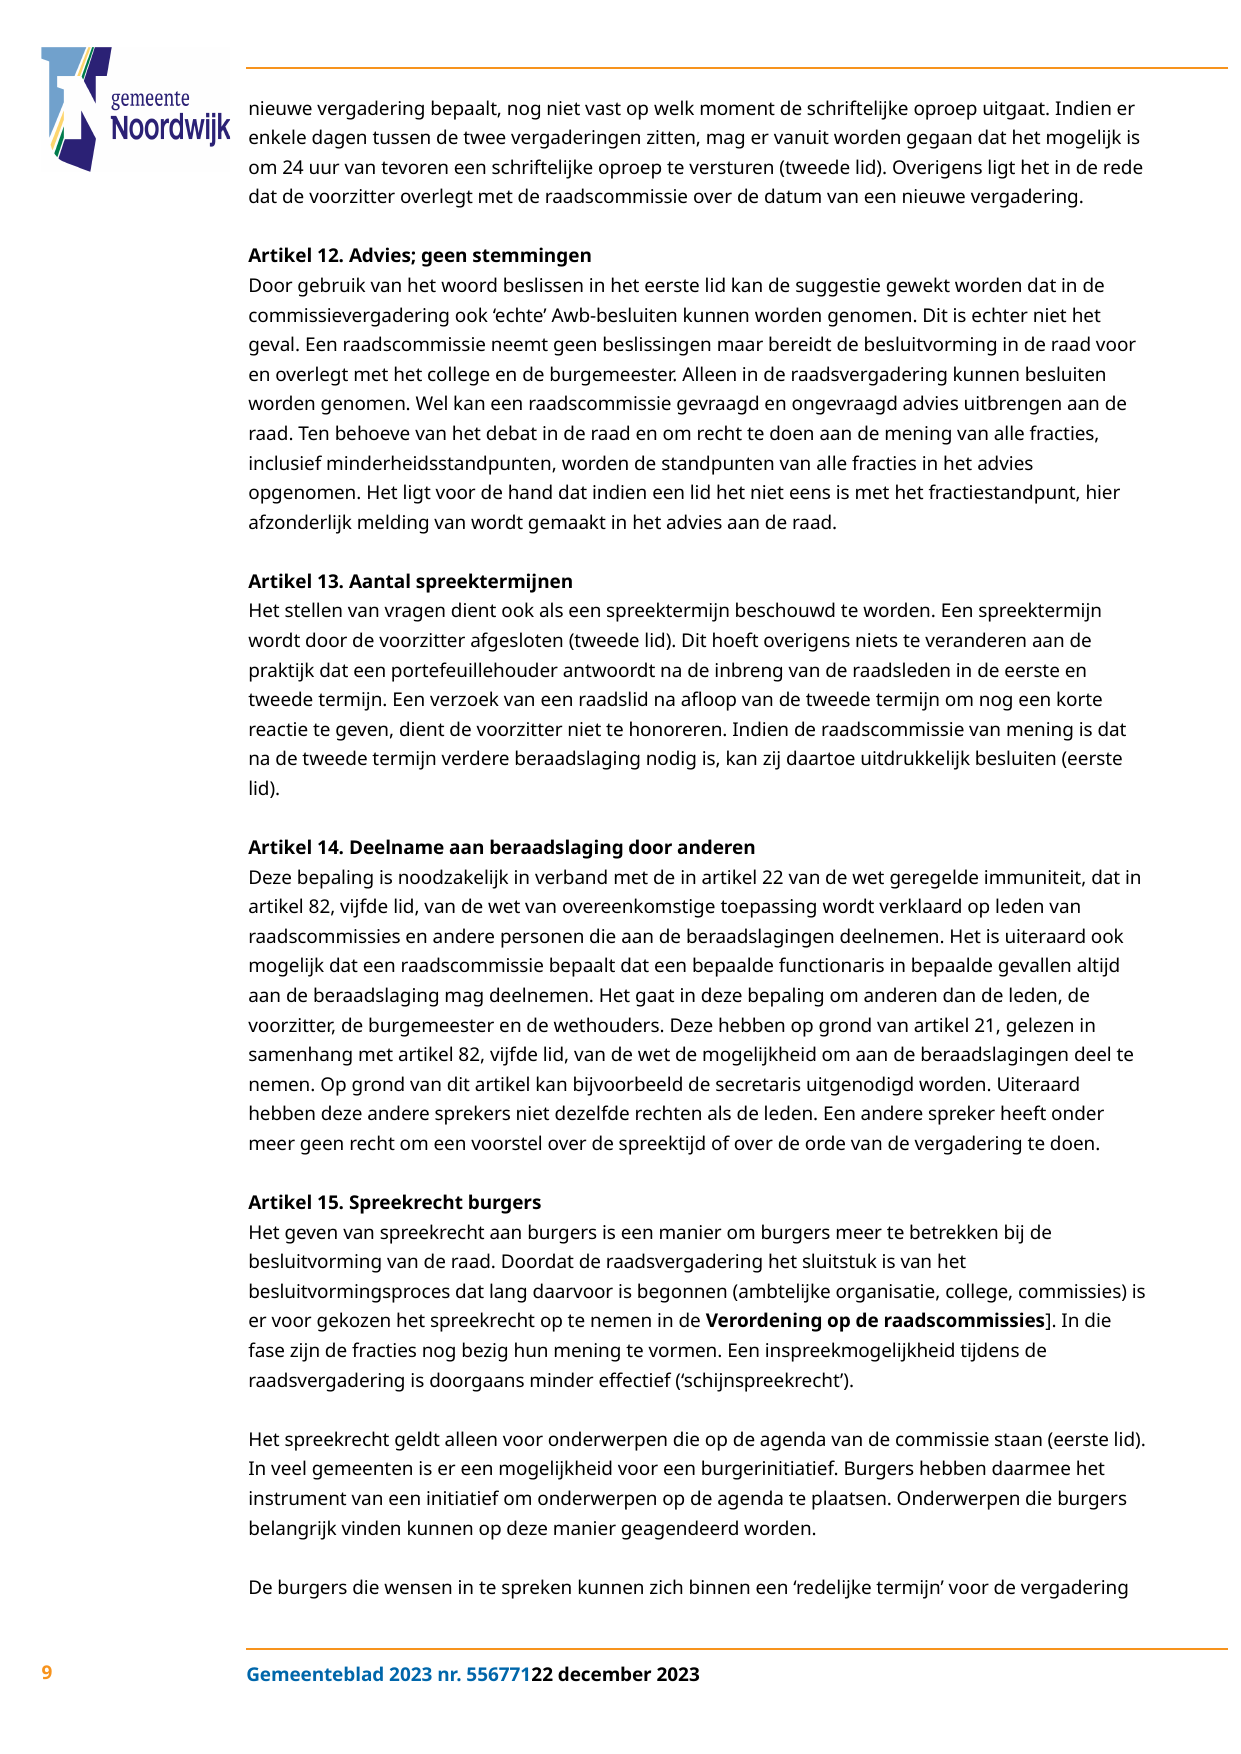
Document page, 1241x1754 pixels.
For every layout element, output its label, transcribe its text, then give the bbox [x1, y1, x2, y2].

text nieuwe vergadering bepaalt, nog niet vast op welk moment de schriftelijke oproep uitgaat. Indien er enkele dagen tussen de twee vergaderingen zitten, mag er vanuit worden gegaan dat het mogelijk is om 24 uur van tevoren een schriftelijke oproep te versturen (tweede lid). Overigens ligt het in de rede dat de voorzitter overlegt met de raadscommissie over de datum van een nieuwe vergadering. [248, 95, 1152, 209]
text Het spreekrecht geldt alleen voor onderwerpen die op de agenda van de commissie staan (eerste lid). In veel gemeenten is er een mogelijkheid voor een burgerinitiatief. Burgers hebben daarmee het instrument van een initiatief om onderwerpen op de agenda te plaatsen. Onderwerpen die burgers belangrijk vinden kunnen op deze manier geagendeerd worden. [248, 1426, 1152, 1541]
text Artikel 12. Advies; geen stemmingen [248, 243, 1152, 268]
text Artikel 15. Spreekrecht burgers [248, 1189, 1152, 1215]
text De burgers die wensen in te spreken kunnen zich binnen een ‘redelijke termijn’ voor de vergadering [248, 1574, 1152, 1600]
text Artikel 13. Aantal spreektermijnen [248, 568, 1152, 594]
picture [41, 47, 231, 172]
text Het geven van spreekrecht aan burgers is een manier om burgers meer te betrekken bij de besluitvorming van de raad. Doordat de raadsvergadering het sluitstuk is van het besluitvormingsproces dat lang daarvoor is begonnen (ambtelijke organisatie, college, commissies) is er voor gekozen het spreekrecht op te nemen in de Verordening op de raadscommissies]. In die fase zijn de fracties nog bezig hun mening te vormen. Een inspreekmogelijkheid tijdens de raadsvergadering is doorgaans minder effectief (‘schijnspreekrecht’). [248, 1219, 1152, 1393]
text Artikel 14. Deelname aan beraadslaging door anderen [248, 834, 1152, 860]
text Deze bepaling is noodzakelijk in verband met de in artikel 22 van de wet geregelde immuniteit, dat in artikel 82, vijfde lid, van de wet van overeenkomstige toepassing wordt verklaard op leden van raadscommissies en andere personen die aan de beraadslagingen deelnemen. Het is uiteraard ook mogelijk dat een raadscommissie bepaalt dat een bepaalde functionaris in bepaalde gevallen altijd aan de beraadslaging mag deelnemen. Het gaat in deze bepaling om anderen dan de leden, de voorzitter, de burgemeester en de wethouders. Deze hebben op grond van artikel 21, gelezen in samenhang met artikel 82, vijfde lid, van de wet de mogelijkheid om aan de beraadslagingen deel te nemen. Op grond van dit artikel kan bijvoorbeeld de secretaris uitgenodigd worden. Uiteraard hebben deze andere sprekers niet dezelfde rechten als de leden. Een andere spreker heeft onder meer geen recht om een voorstel over de spreektijd of over de orde van de vergadering te doen. [248, 864, 1152, 1156]
text Het stellen van vragen dient ook als een spreektermijn beschouwd te worden. Een spreektermijn wordt door de voorzitter afgesloten (tweede lid). Dit hoeft overigens niets te veranderen aan de praktijk dat een portefeuillehouder antwoordt na de inbreng van de raadsleden in de eerste en tweede termijn. Een verzoek van een raadslid na afloop van de tweede termijn om nog een korte reactie te geven, dient de voorzitter niet te honoreren. Indien de raadscommissie van mening is dat na de tweede termijn verdere beraadslaging nodig is, kan zij daartoe uitdrukkelijk besluiten (eerste lid). [248, 598, 1152, 801]
text Door gebruik van het woord beslissen in het eerste lid kan de suggestie gewekt worden dat in de commissievergadering ook ‘echte’ Awb-besluiten kunnen worden genomen. Dit is echter niet het geval. Een raadscommissie neemt geen beslissingen maar bereidt de besluitvorming in de raad voor en overlegt met het college en de burgemeester. Alleen in de raadsvergadering kunnen besluiten worden genomen. Wel kan een raadscommissie gevraagd en ongevraagd advies uitbrengen aan de raad. Ten behoeve van het debat in de raad en om recht te doen aan de mening van alle fracties, inclusief minderheidsstandpunten, worden de standpunten van alle fracties in het advies opgenomen. Het ligt voor de hand dat indien een lid het niet eens is met het fractiestandpunt, hier afzonderlijk melding van wordt gemaakt in het advies aan de raad. [248, 272, 1152, 535]
